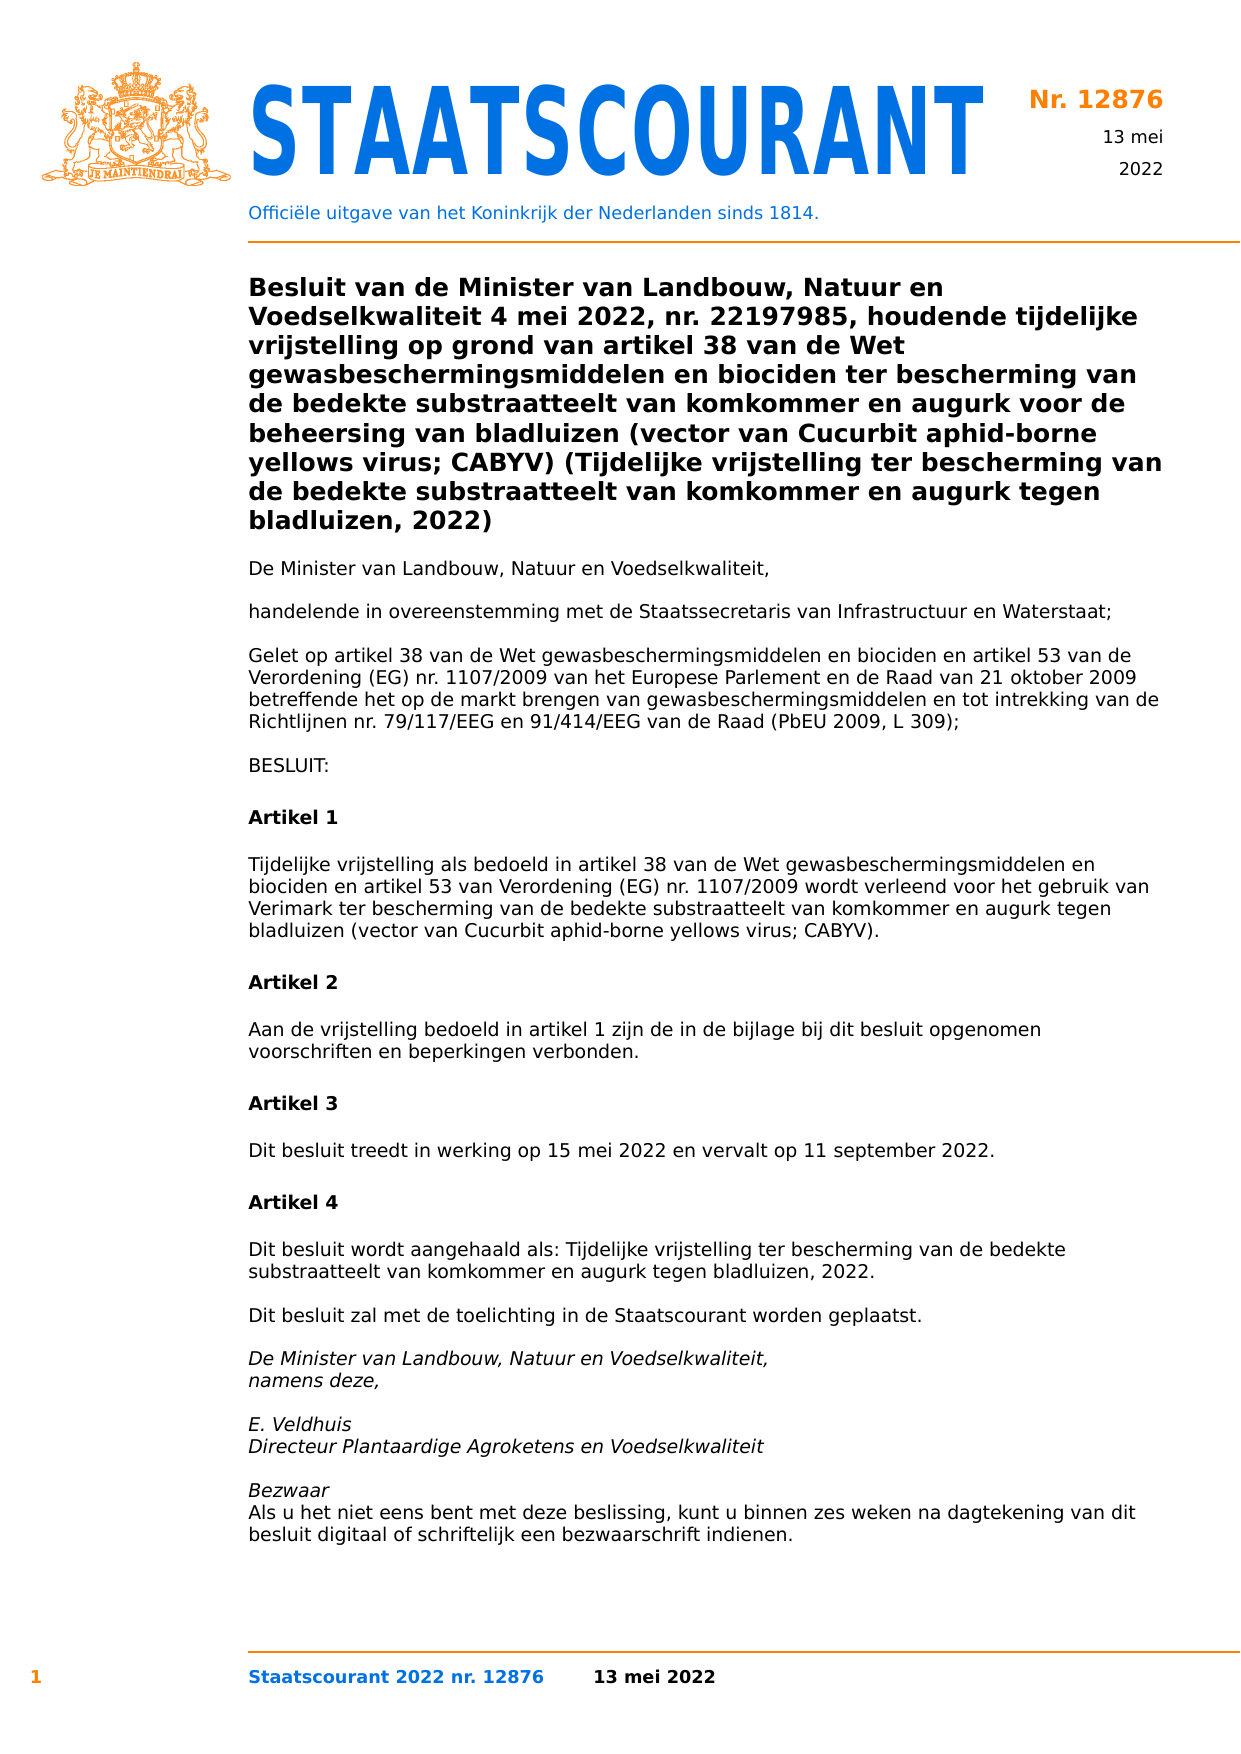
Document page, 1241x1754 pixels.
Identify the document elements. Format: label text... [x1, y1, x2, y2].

table_header [25, 62, 248, 241]
text Dit besluit wordt aangehaald als: Tijdelijke vrijstelling ter bescherming van de bedekte substraatteelt van komkommer en augurk tegen bladluizen, 2022. [248, 1239, 1163, 1283]
text De Minister van Landbouw, Natuur en Voedselkwaliteit, namens deze, E. Veldhuis Directeur Plantaardige Agroketens en Voedselkwaliteit [248, 1348, 1163, 1458]
table_cell 2022 [998, 153, 1240, 203]
text Aan de vrijstelling bedoeld in artikel 1 zijn de in de bijlage bij dit besluit opgenomen voorschriften en beperkingen verbonden. [248, 1019, 1163, 1063]
text Tijdelijke vrijstelling als bedoeld in artikel 38 van de Wet gewasbeschermingsmiddelen en biociden en artikel 53 van Verordening (EG) nr. 1107/2009 wordt verleend voor het gebruik van Verimark ter bescherming van de bedekte substraatteelt van komkommer en augurk tegen bladluizen (vector van Cucurbit aphid-borne yellows virus; CABYV). [248, 854, 1163, 942]
text BESLUIT: [248, 755, 1163, 777]
table_header STAATSCOURANT [248, 62, 998, 203]
text handelende in overeenstemming met de Staatssecretaris van Infrastructuur en Waterstaat; [248, 601, 1163, 623]
picture [41, 62, 231, 186]
text De Minister van Landbouw, Natuur en Voedselkwaliteit, [248, 557, 1163, 579]
text Dit besluit zal met de toelichting in de Staatscourant worden geplaatst. [248, 1304, 1163, 1326]
subtitle Besluit van de Minister van Landbouw, Natuur en Voedselkwaliteit 4 mei 2022, nr. 22197985, houdende tijdelijke vrijstelling op grond van artikel 38 van de Wet gewasbeschermingsmiddelen en biociden ter bescherming van de bedekte substraatteelt van komkommer en augurk voor de beheersing van bladluizen (vector van Cucurbit aphid-borne yellows virus; CABYV) (Tijdelijke vrijstelling ter bescherming van de bedekte substraatteelt van komkommer en augurk tegen bladluizen, 2022) [248, 273, 1163, 536]
text Dit besluit treedt in werking op 15 mei 2022 en vervalt op 11 september 2022. [248, 1140, 1163, 1162]
subtitle Artikel 2 [248, 972, 1163, 994]
subtitle Artikel 4 [248, 1192, 1163, 1214]
subtitle Artikel 1 [248, 807, 1163, 829]
text Gelet op artikel 38 van de Wet gewasbeschermingsmiddelen en biociden en artikel 53 van de Verordening (EG) nr. 1107/2009 van het Europese Parlement en de Raad van 21 oktober 2009 betreffende het op de markt brengen van gewasbeschermingsmiddelen en tot intrekking van de Richtlijnen nr. 79/117/EEG en 91/414/EEG van de Raad (PbEU 2009, L 309); [248, 645, 1163, 733]
table_cell 13 mei [998, 121, 1240, 153]
table_header Nr. 12876 [998, 62, 1240, 121]
table_cell Officiële uitgave van het Koninkrijk der Nederlanden sinds 1814. [248, 203, 1240, 241]
text Als u het niet eens bent met deze beslissing, kunt u binnen zes weken na dagtekening van dit besluit digitaal of schriftelijk een bezwaarschrift indienen. [248, 1502, 1163, 1546]
text Bezwaar [248, 1480, 1163, 1502]
subtitle Artikel 3 [248, 1093, 1163, 1115]
